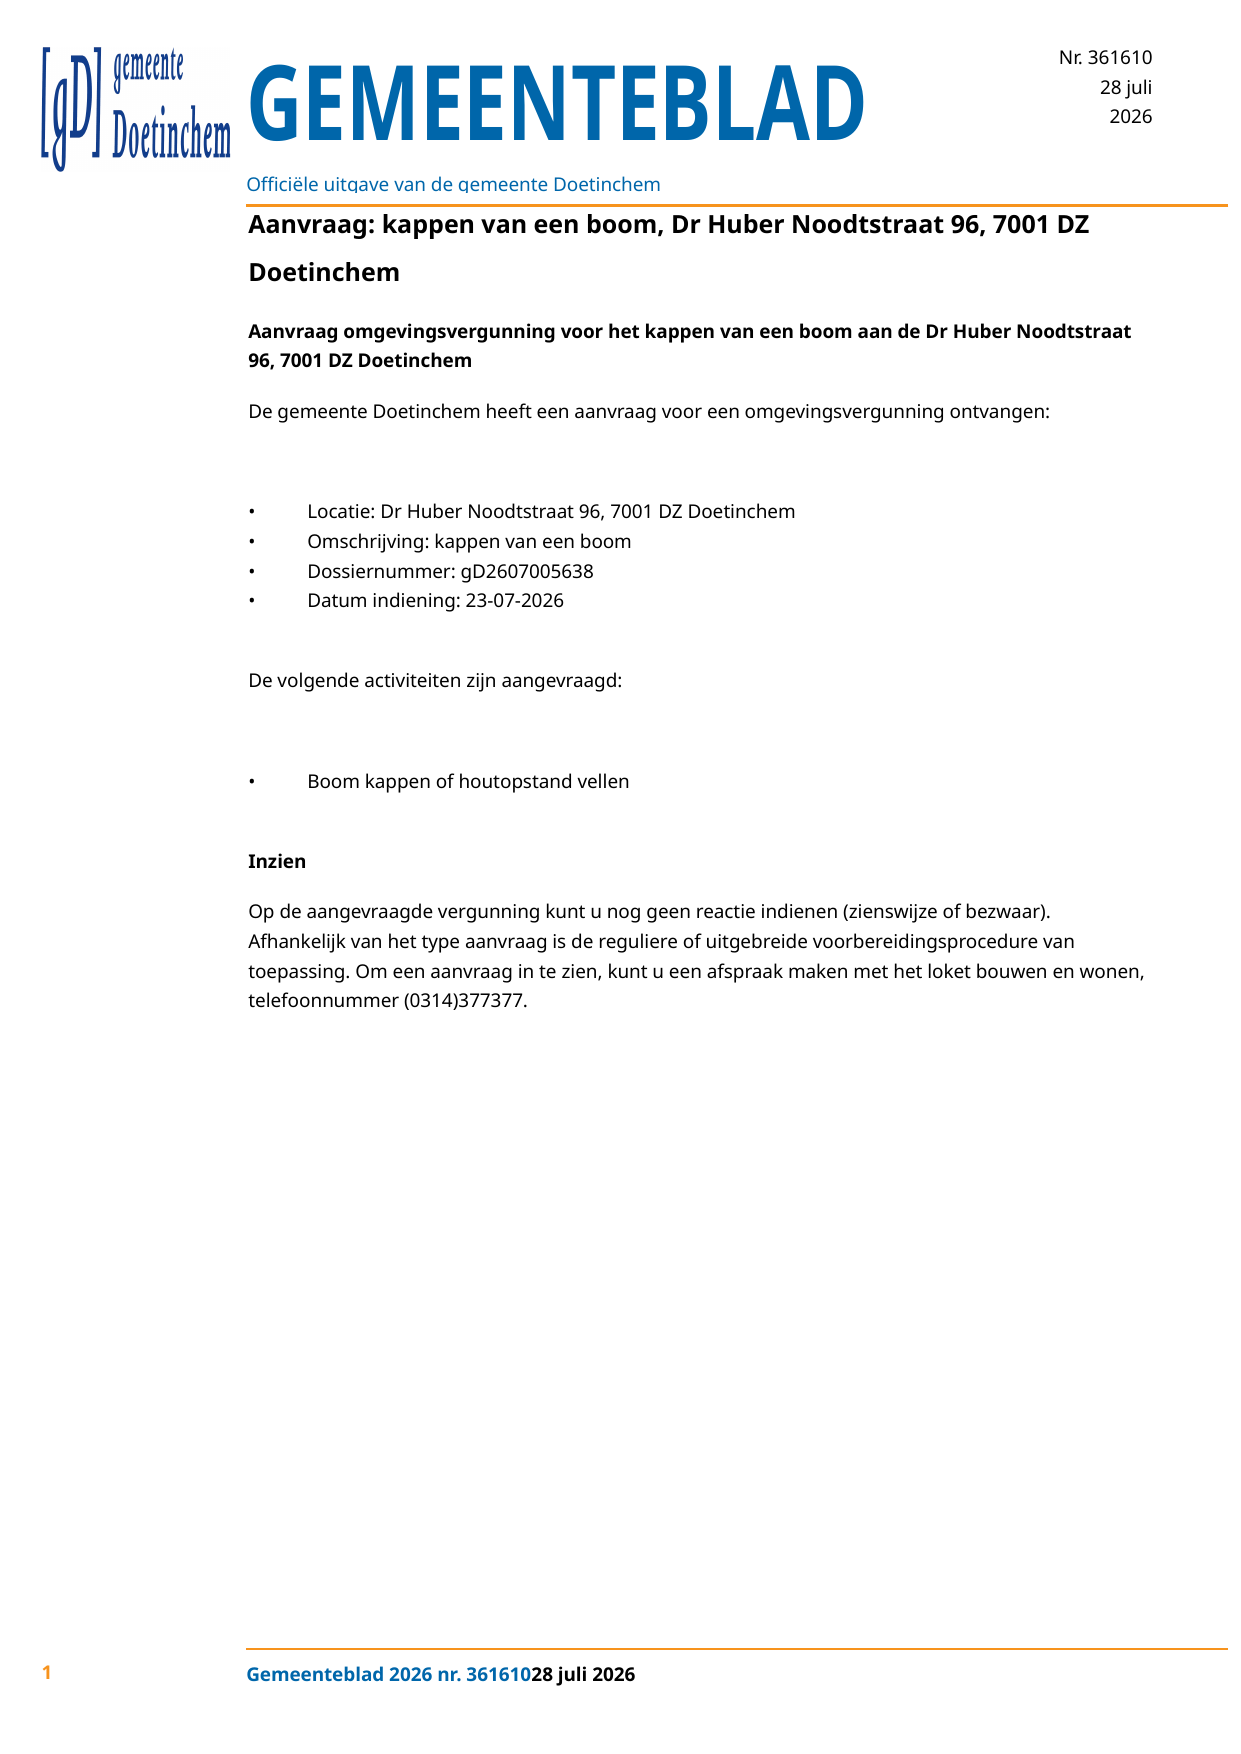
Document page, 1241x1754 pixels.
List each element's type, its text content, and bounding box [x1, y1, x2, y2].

list Dossiernummer: gD2607005638 [248, 558, 1152, 584]
list Boom kappen of houtopstand vellen [248, 768, 1152, 794]
text De gemeente Doetinchem heeft een aanvraag voor een omgevingsvergunning ontvangen: [248, 398, 1152, 424]
list Locatie: Dr Huber Noodtstraat 96, 7001 DZ Doetinchem [248, 499, 1152, 524]
list Omschrijving: kappen van een boom [248, 528, 1152, 554]
list Datum indiening: 23-07-2026 [248, 587, 1152, 613]
text Aanvraag omgevingsvergunning voor het kappen van een boom aan de Dr Huber Noodtstraat 96, 7001 DZ Doetinchem [248, 318, 1152, 373]
text Aanvraag: kappen van een boom, Dr Huber Noodtstraat 96, 7001 DZ Doetinchem [248, 207, 1152, 288]
text De volgende activiteiten zijn aangevraagd: [248, 667, 1152, 693]
picture [41, 47, 231, 172]
text Inzien [248, 848, 1152, 874]
text Op de aangevraagde vergunning kunt u nog geen reactie indienen (zienswijze of bezwaar). Afhankelijk van het type aanvraag is de reguliere of uitgebreide voorbereidingsprocedure van toepassing. Om een aanvraag in te zien, kunt u een afspraak maken met het loket bouwen en wonen, telefoonnummer (0314)377377. [248, 899, 1152, 1013]
